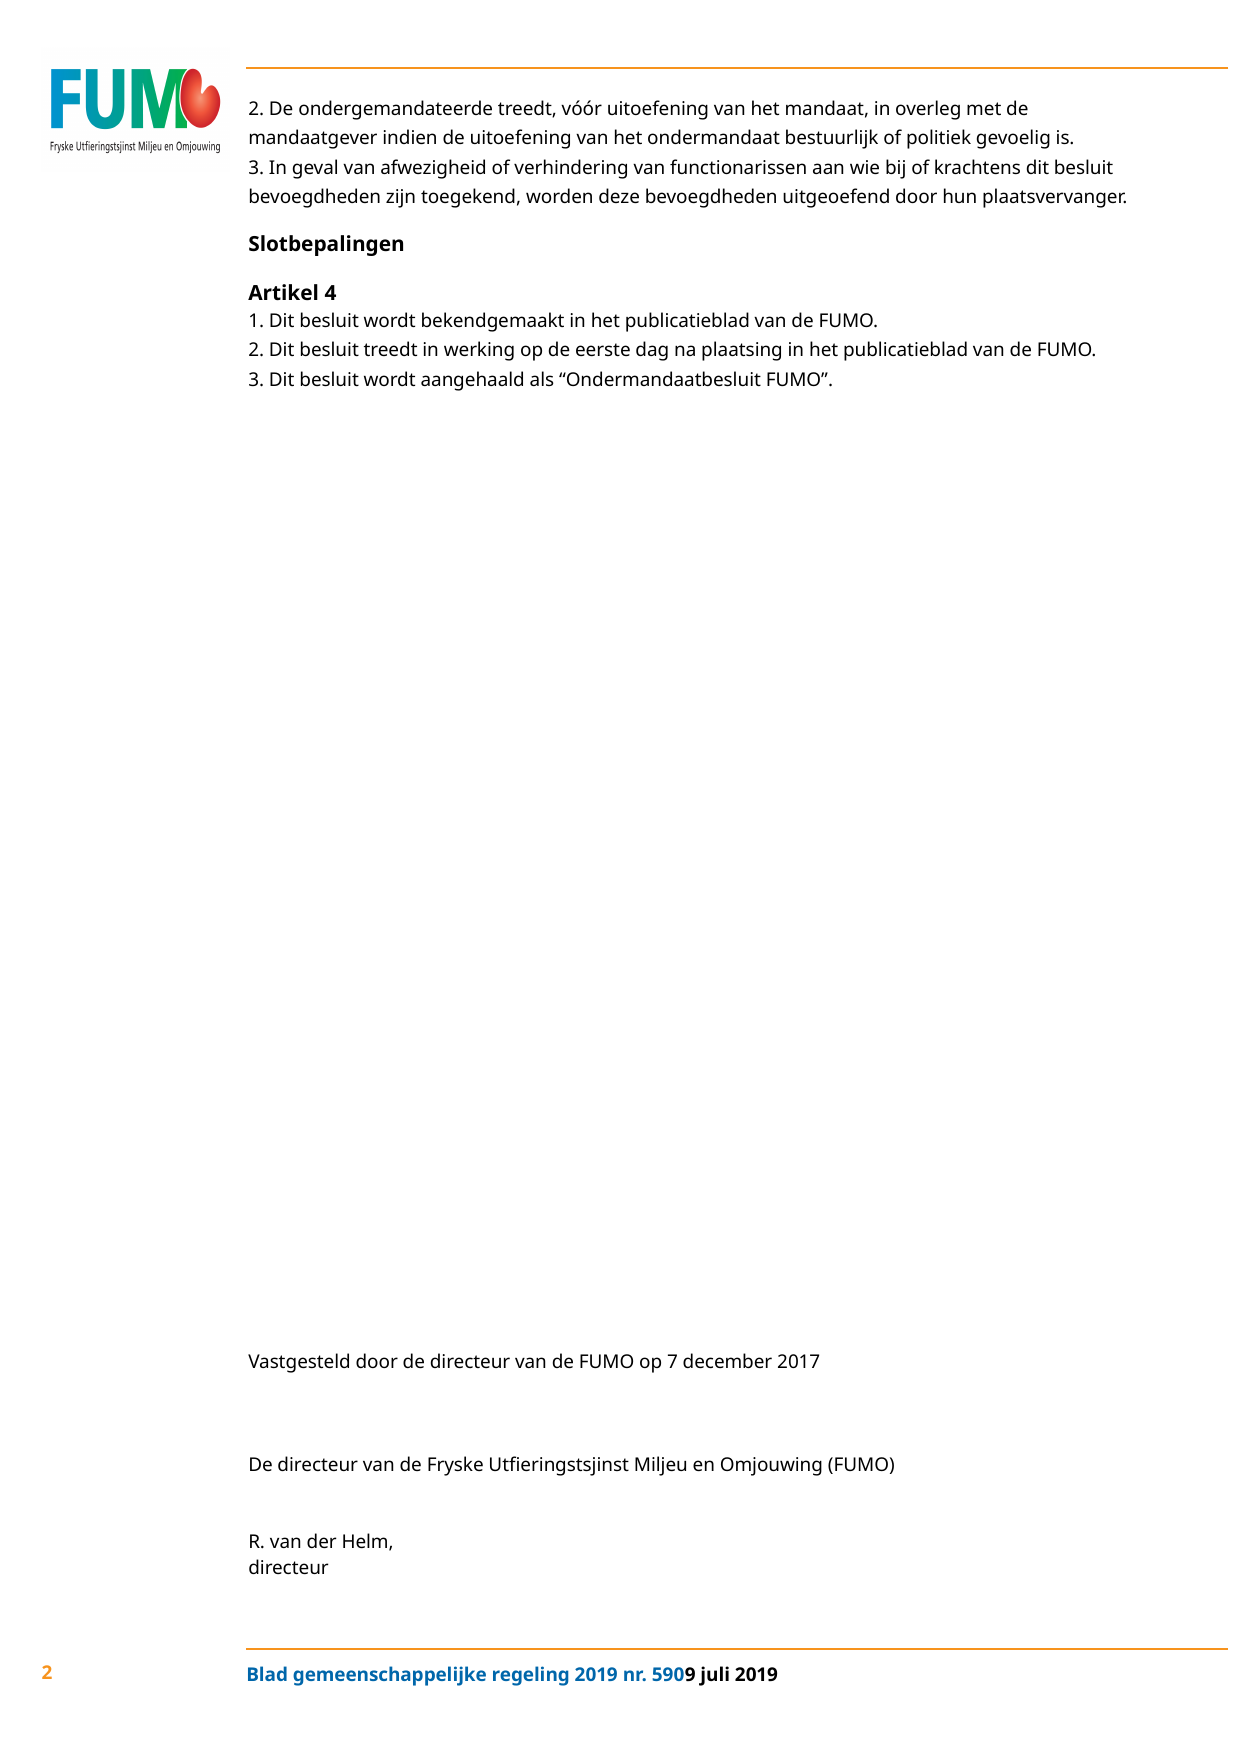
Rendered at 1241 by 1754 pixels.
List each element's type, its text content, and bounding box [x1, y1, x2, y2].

text directeur [248, 1554, 1152, 1580]
text 1. Dit besluit wordt bekendgemaakt in het publicatieblad van de FUMO. [248, 307, 1152, 333]
text R. van der Helm, [248, 1528, 1152, 1554]
text 2. Dit besluit treedt in werking op de eerste dag na plaatsing in het publicatieblad van de FUMO. [248, 336, 1152, 362]
text De directeur van de Fryske Utfieringstsjinst Miljeu en Omjouwing (FUMO) [248, 1451, 1152, 1477]
picture [41, 47, 231, 172]
text 3. In geval van afwezigheid of verhindering van functionarissen aan wie bij of krachtens dit besluit bevoegdheden zijn toegekend, worden deze bevoegdheden uitgeoefend door hun plaatsvervanger. [248, 154, 1152, 209]
text 2. De ondergemandateerde treedt, vóór uitoefening van het mandaat, in overleg met de mandaatgever indien de uitoefening van het ondermandaat bestuurlijk of politiek gevoelig is. [248, 95, 1152, 150]
text 3. Dit besluit wordt aangehaald als “Ondermandaatbesluit FUMO”. [248, 366, 1152, 392]
text Slotbepalingen [248, 229, 1152, 258]
text Artikel 4 [248, 278, 1152, 307]
text Vastgesteld door de directeur van de FUMO op 7 december 2017 [248, 1348, 1152, 1374]
